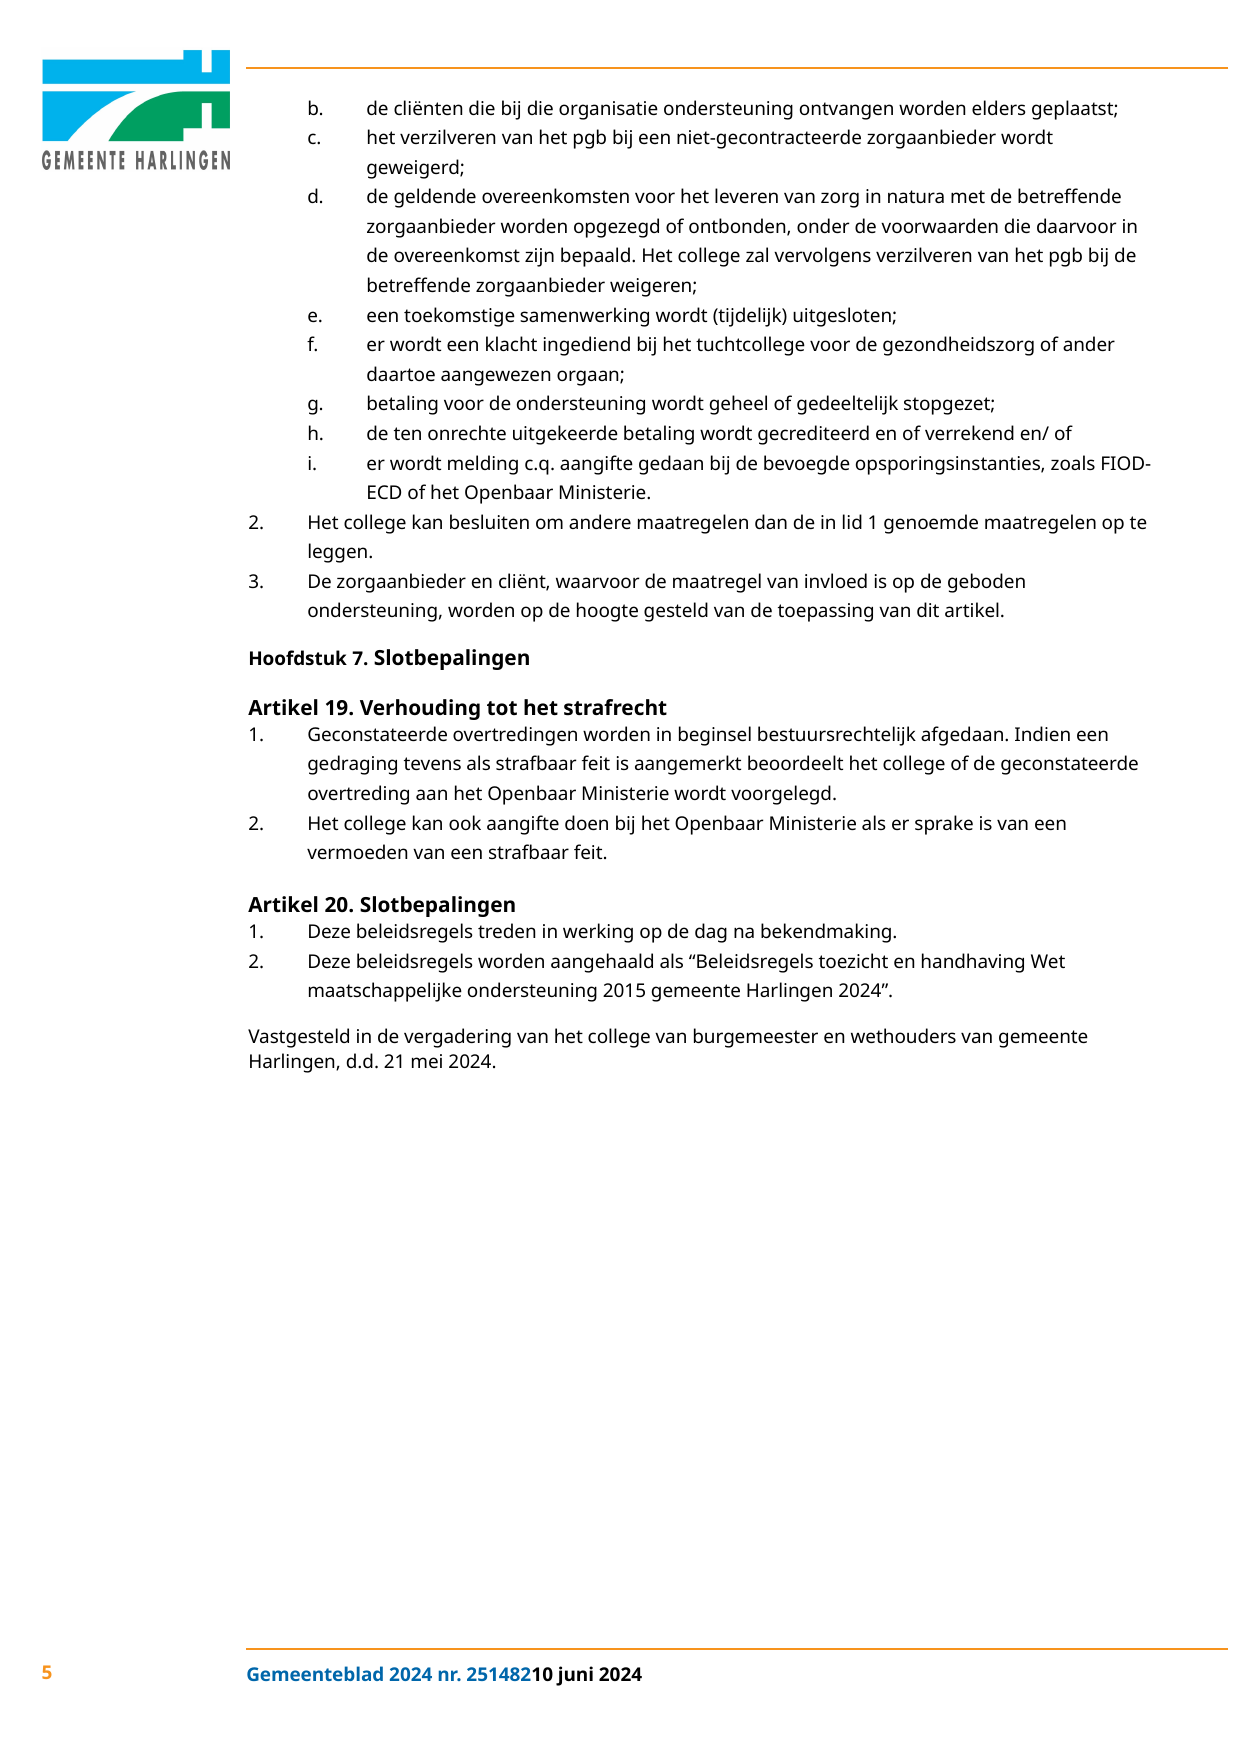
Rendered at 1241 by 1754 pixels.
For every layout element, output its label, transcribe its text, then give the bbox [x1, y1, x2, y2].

list betaling voor de ondersteuning wordt geheel of gedeeltelijk stopgezet; [307, 391, 1152, 416]
list Het college kan besluiten om andere maatregelen dan de in lid 1 genoemde maatregelen op te leggen. [248, 509, 1152, 564]
text Artikel 20. Slotbepalingen [248, 890, 1152, 918]
list Geconstateerde overtredingen worden in beginsel bestuursrechtelijk afgedaan. Indien een gedraging tevens als strafbaar feit is aangemerkt beoordeelt het college of de geconstateerde overtreding aan het Openbaar Ministerie wordt voorgelegd. [248, 721, 1152, 806]
text Artikel 19. Verhouding tot het strafrecht [248, 693, 1152, 721]
list Het college kan ook aangifte doen bij het Openbaar Ministerie als er sprake is van een vermoeden van een strafbaar feit. [248, 810, 1152, 865]
list er wordt een klacht ingediend bij het tuchtcollege voor de gezondheidszorg of ander daartoe aangewezen orgaan; [307, 331, 1152, 387]
list een toekomstige samenwerking wordt (tijdelijk) uitgesloten; [307, 302, 1152, 328]
list er wordt melding c.q. aangifte gedaan bij de bevoegde opsporingsinstanties, zoals FIOD-ECD of het Openbaar Ministerie. [307, 450, 1152, 505]
list Deze beleidsregels worden aangehaald als “Beleidsregels toezicht en handhaving Wet maatschappelijke ondersteuning 2015 gemeente Harlingen 2024”. [248, 948, 1152, 1003]
list Deze beleidsregels treden in werking op de dag na bekendmaking. [248, 918, 1152, 944]
list de ten onrechte uitgekeerde betaling wordt gecrediteerd en of verrekend en/ of [307, 420, 1152, 446]
text Hoofdstuk 7. Slotbepalingen [248, 643, 1152, 672]
picture [41, 47, 231, 172]
list de cliënten die bij die organisatie ondersteuning ontvangen worden elders geplaatst; [307, 95, 1152, 121]
text Vastgesteld in de vergadering van het college van burgemeester en wethouders van gemeente Harlingen, d.d. 21 mei 2024. [248, 1023, 1152, 1074]
list de geldende overeenkomsten voor het leveren van zorg in natura met de betreffende zorgaanbieder worden opgezegd of ontbonden, onder de voorwaarden die daarvoor in de overeenkomst zijn bepaald. Het college zal vervolgens verzilveren van het pgb bij de betreffende zorgaanbieder weigeren; [307, 183, 1152, 298]
list het verzilveren van het pgb bij een niet-gecontracteerde zorgaanbieder wordt geweigerd; [307, 124, 1152, 180]
list De zorgaanbieder en cliënt, waarvoor de maatregel van invloed is op de geboden ondersteuning, worden op de hoogte gesteld van de toepassing van dit artikel. [248, 568, 1152, 623]
